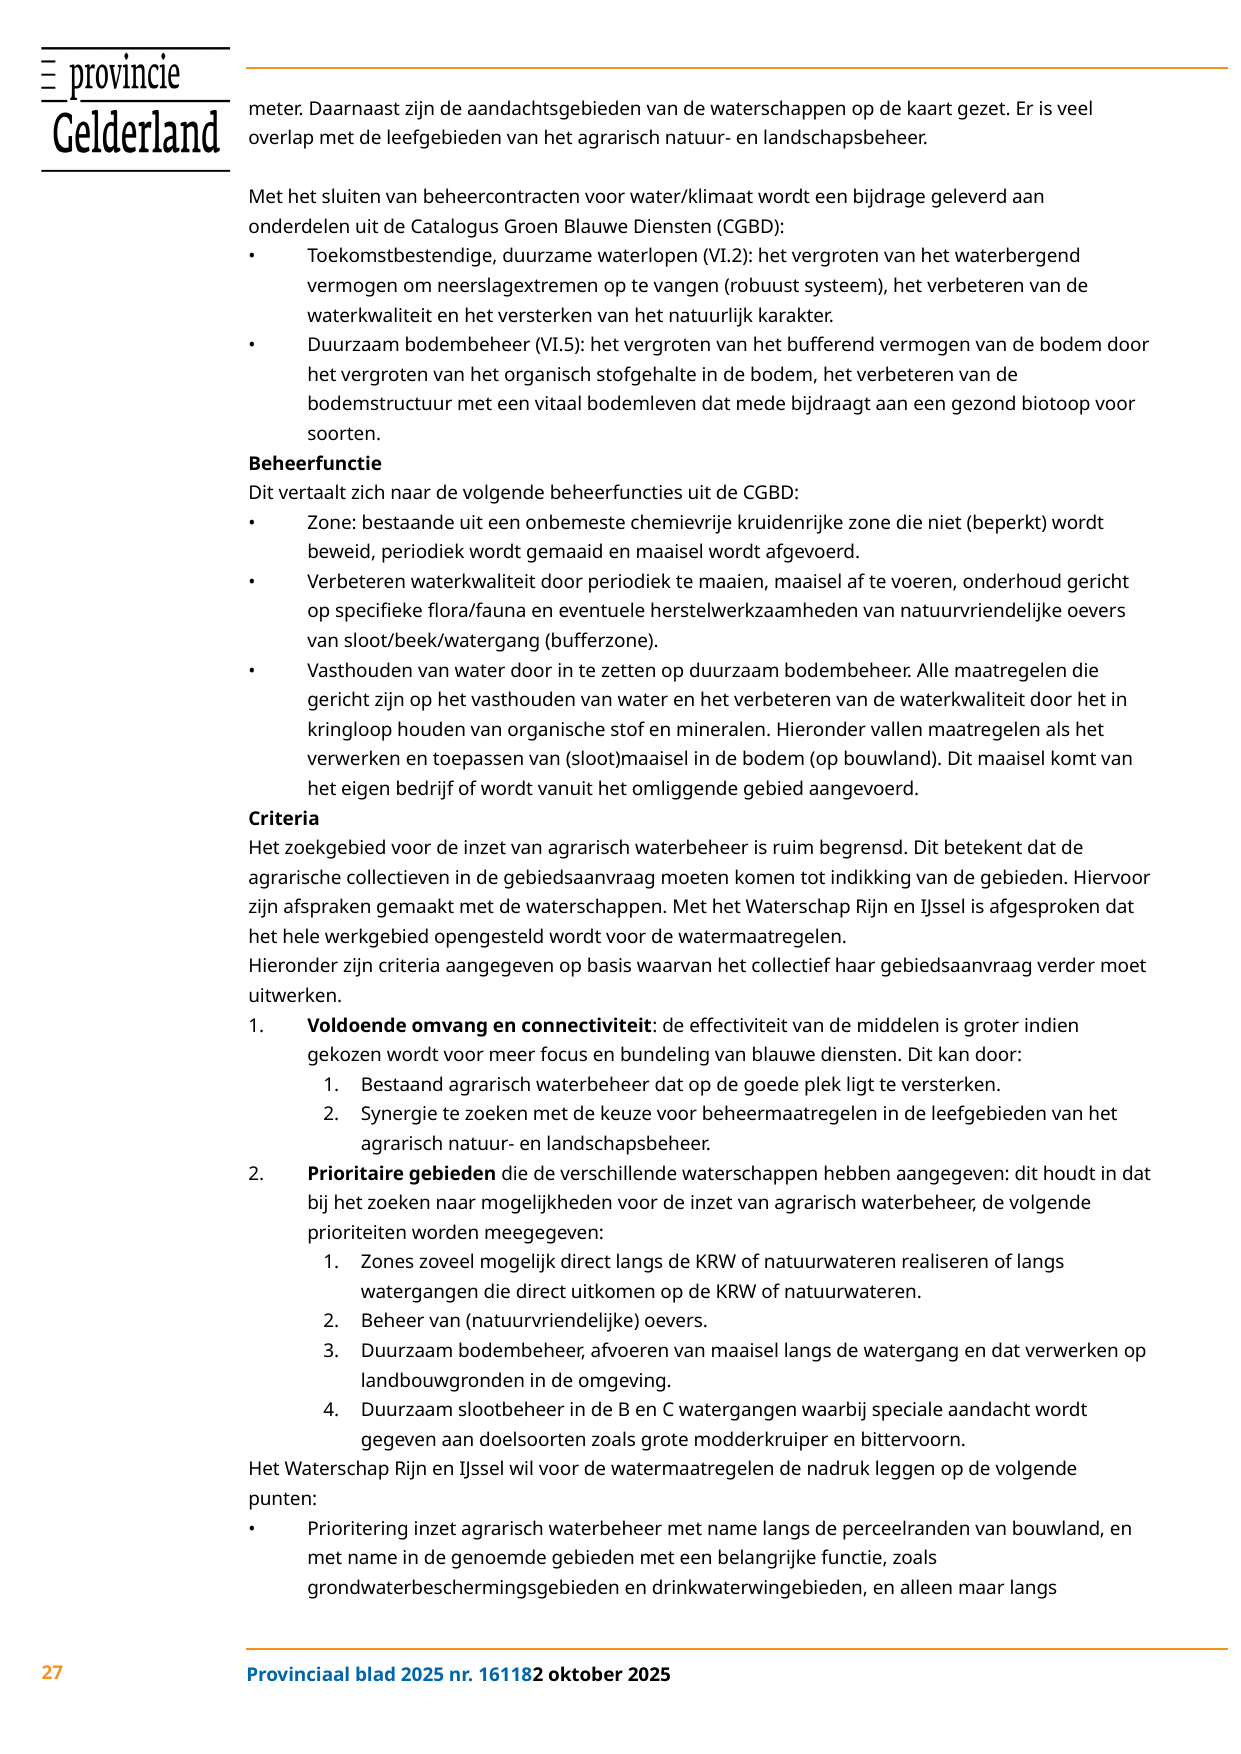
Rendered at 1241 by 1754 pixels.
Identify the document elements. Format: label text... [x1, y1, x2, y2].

list Toekomstbestendige, duurzame waterlopen (VI.2): het vergroten van het waterbergend vermogen om neerslagextremen op te vangen (robuust systeem), het verbeteren van de waterkwaliteit en het versterken van het natuurlijk karakter. [248, 243, 1152, 328]
list Verbeteren waterkwaliteit door periodiek te maaien, maaisel af te voeren, onderhoud gericht op specifieke flora/fauna en eventuele herstelwerkzaamheden van natuurvriendelijke oevers van sloot/beek/watergang (bufferzone). [248, 568, 1152, 653]
text Criteria [248, 805, 1152, 831]
text Hieronder zijn criteria aangegeven op basis waarvan het collectief haar gebiedsaanvraag verder moet uitwerken. [248, 953, 1152, 1008]
list Prioritaire gebieden die de verschillende waterschappen hebben aangegeven: dit houdt in dat bij het zoeken naar mogelijkheden voor de inzet van agrarisch waterbeheer, de volgende prioriteiten worden meegegeven: [248, 1160, 1152, 1245]
list Synergie te zoeken met de keuze voor beheermaatregelen in de leefgebieden van het agrarisch natuur- en landschapsbeheer. [323, 1101, 1152, 1156]
text meter. Daarnaast zijn de aandachtsgebieden van de waterschappen op de kaart gezet. Er is veel overlap met de leefgebieden van het agrarisch natuur- en landschapsbeheer. [248, 95, 1152, 150]
list Bestaand agrarisch waterbeheer dat op de goede plek ligt te versterken. [323, 1071, 1152, 1097]
text Met het sluiten van beheercontracten voor water/klimaat wordt een bijdrage geleverd aan onderdelen uit de Catalogus Groen Blauwe Diensten (CGBD): [248, 183, 1152, 239]
text Het zoekgebied voor de inzet van agrarisch waterbeheer is ruim begrensd. Dit betekent dat de agrarische collectieven in de gebiedsaanvraag moeten komen tot indikking van de gebieden. Hiervoor zijn afspraken gemaakt met de waterschappen. Met het Waterschap Rijn en IJssel is afgesproken dat het hele werkgebied opengesteld wordt voor de watermaatregelen. [248, 834, 1152, 949]
list Zones zoveel mogelijk direct langs de KRW of natuurwateren realiseren of langs watergangen die direct uitkomen op de KRW of natuurwateren. [323, 1248, 1152, 1304]
list Voldoende omvang en connectiviteit: de effectiviteit van de middelen is groter indien gekozen wordt voor meer focus en bundeling van blauwe diensten. Dit kan door: [248, 1012, 1152, 1067]
list Vasthouden van water door in te zetten op duurzaam bodembeheer. Alle maatregelen die gericht zijn op het vasthouden van water en het verbeteren van de waterkwaliteit door het in kringloop houden van organische stof en mineralen. Hieronder vallen maatregelen als het verwerken en toepassen van (sloot)maaisel in de bodem (op bouwland). Dit maaisel komt van het eigen bedrijf of wordt vanuit het omliggende gebied aangevoerd. [248, 657, 1152, 801]
picture [41, 47, 231, 172]
text Het Waterschap Rijn en IJssel wil voor de watermaatregelen de nadruk leggen op de volgende punten: [248, 1456, 1152, 1511]
list Duurzaam slootbeheer in de B en C watergangen waarbij speciale aandacht wordt gegeven aan doelsoorten zoals grote modderkruiper en bittervoorn. [323, 1396, 1152, 1452]
list Duurzaam bodembeheer, afvoeren van maaisel langs de watergang en dat verwerken op landbouwgronden in de omgeving. [323, 1337, 1152, 1393]
text Beheerfunctie [248, 450, 1152, 476]
list Beheer van (natuurvriendelijke) oevers. [323, 1308, 1152, 1333]
text Dit vertaalt zich naar de volgende beheerfuncties uit de CGBD: [248, 479, 1152, 505]
list Duurzaam bodembeheer (VI.5): het vergroten van het bufferend vermogen van de bodem door het vergroten van het organisch stofgehalte in de bodem, het verbeteren van de bodemstructuur met een vitaal bodemleven dat mede bijdraagt aan een gezond biotoop voor soorten. [248, 331, 1152, 446]
list Prioritering inzet agrarisch waterbeheer met name langs de perceelranden van bouwland, en met name in de genoemde gebieden met een belangrijke functie, zoals grondwaterbeschermingsgebieden en drinkwaterwingebieden, en alleen maar langs [248, 1515, 1152, 1600]
list Zone: bestaande uit een onbemeste chemievrije kruidenrijke zone die niet (beperkt) wordt beweid, periodiek wordt gemaaid en maaisel wordt afgevoerd. [248, 509, 1152, 564]
